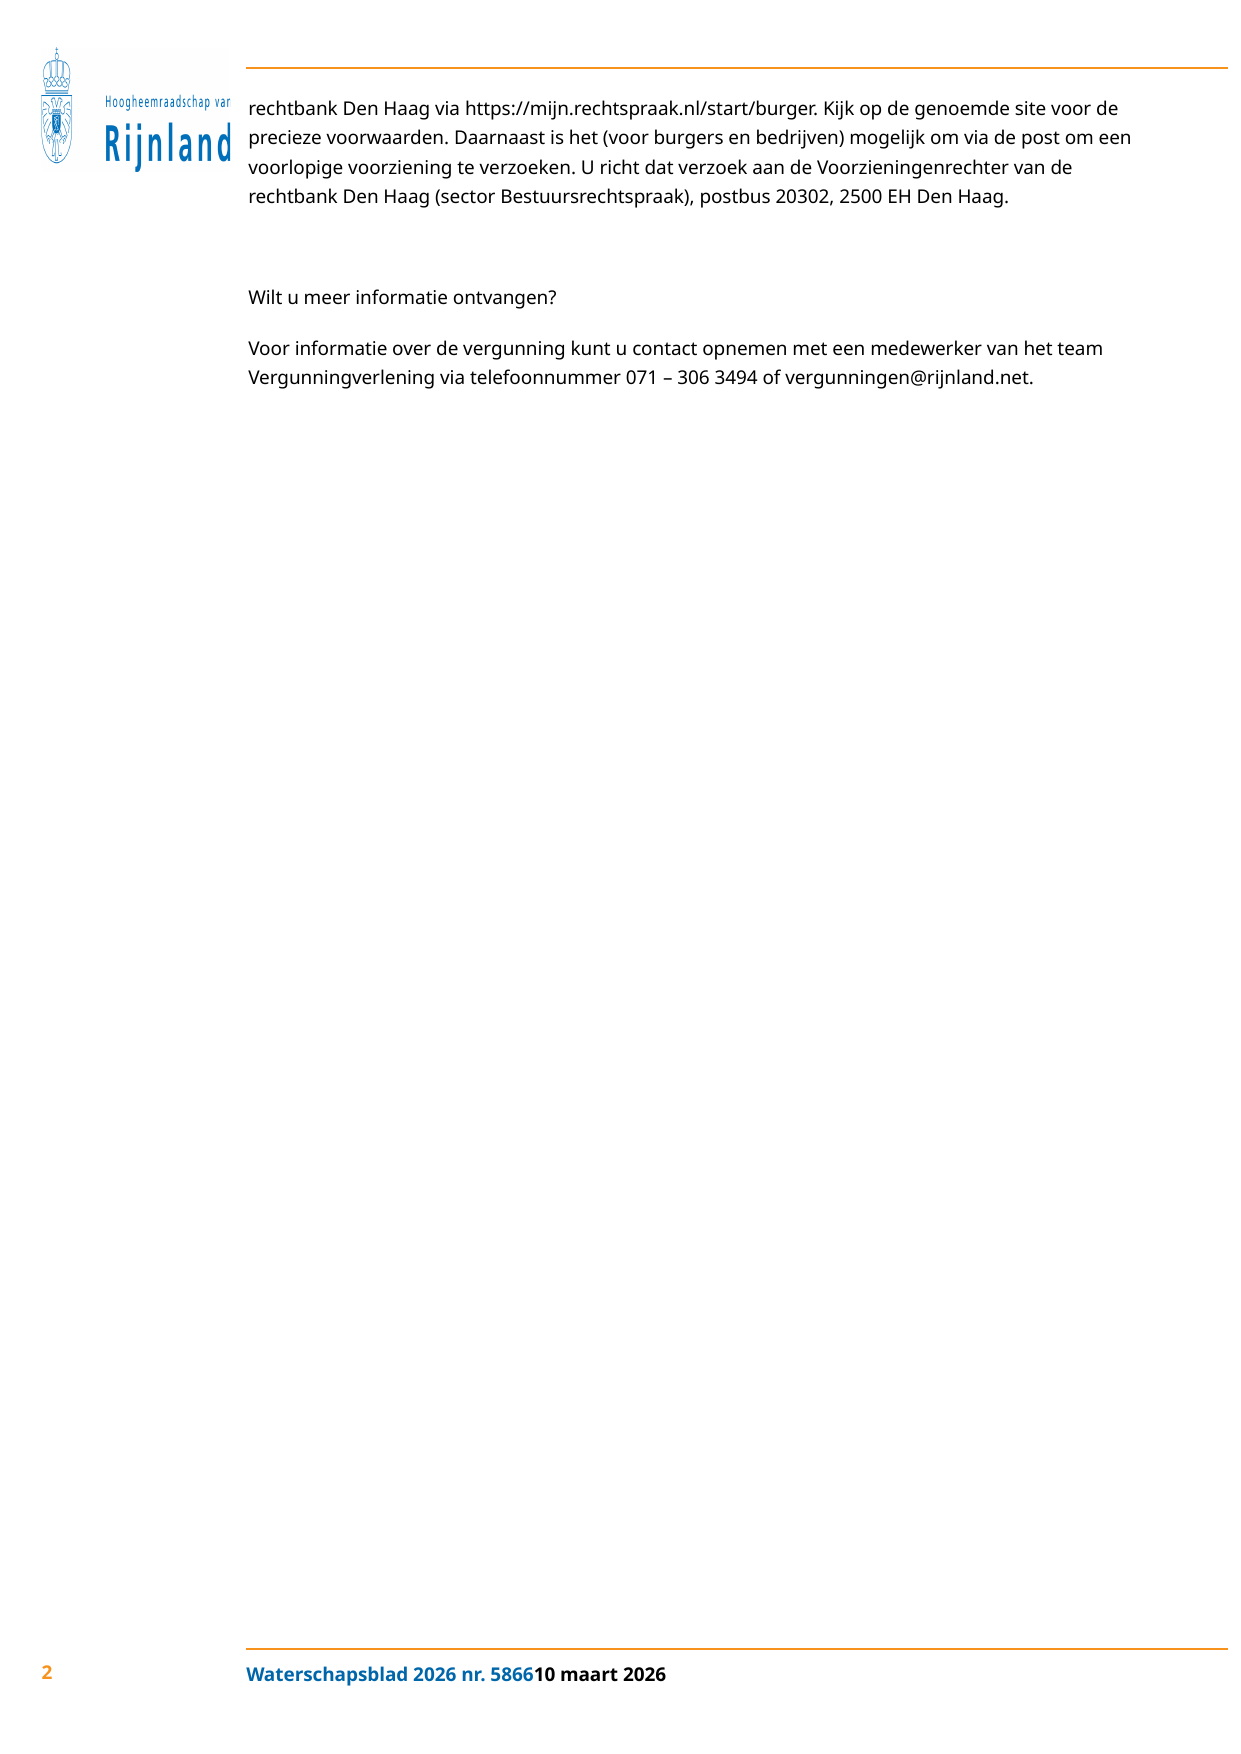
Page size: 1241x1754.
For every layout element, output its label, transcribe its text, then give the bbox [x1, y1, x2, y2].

picture [41, 47, 231, 172]
text rechtbank Den Haag via https://mijn.rechtspraak.nl/start/burger. Kijk op de genoemde site voor de precieze voorwaarden. Daarnaast is het (voor burgers en bedrijven) mogelijk om via de post om een voorlopige voorziening te verzoeken. U richt dat verzoek aan de Voorzieningenrechter van de rechtbank Den Haag (sector Bestuursrechtspraak), postbus 20302, 2500 EH Den Haag. [248, 95, 1152, 209]
text Voor informatie over de vergunning kunt u contact opnemen met een medewerker van het team Vergunningverlening via telefoonnummer 071 – 306 3494 of vergunningen@rijnland.net. [248, 335, 1152, 390]
text Wilt u meer informatie ontvangen? [248, 284, 1152, 310]
